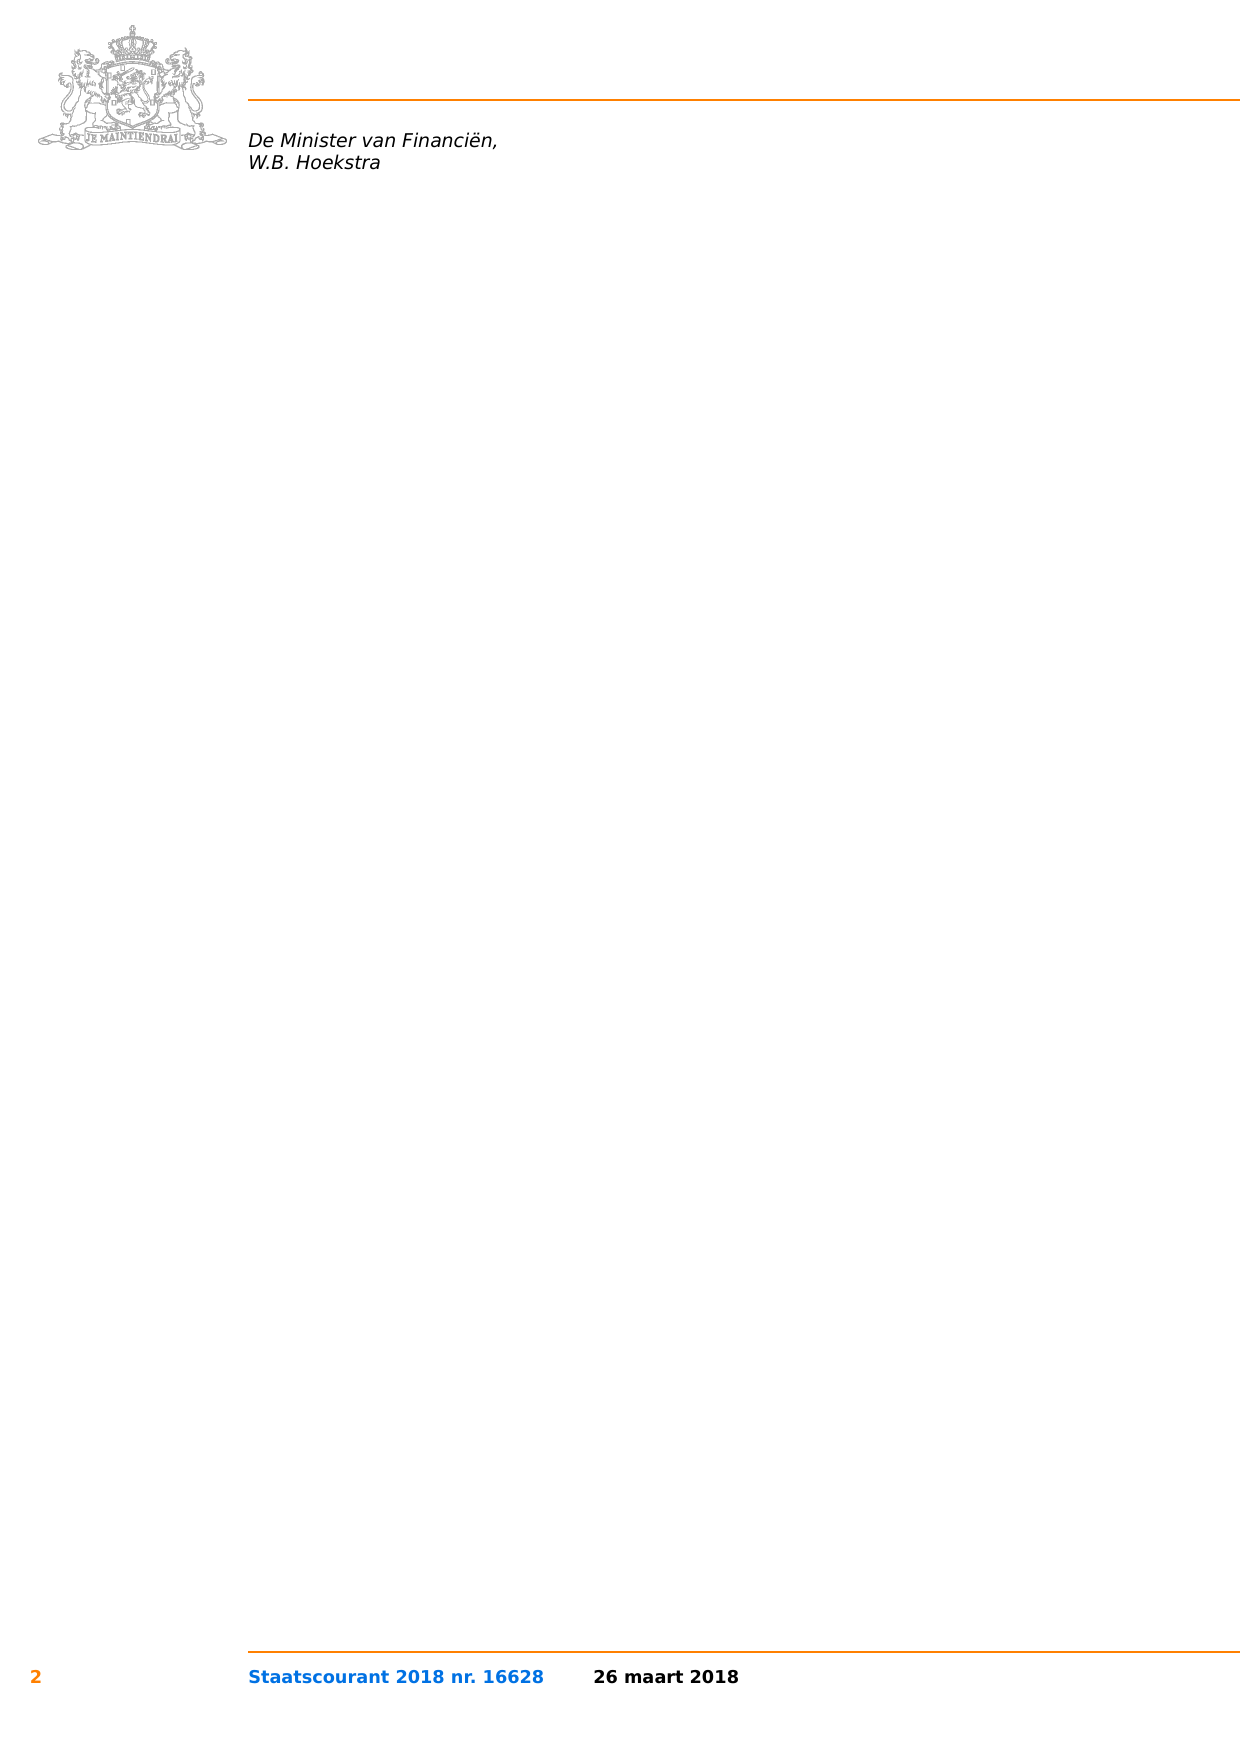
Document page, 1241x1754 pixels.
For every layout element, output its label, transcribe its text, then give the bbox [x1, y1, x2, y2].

picture [38, 25, 227, 150]
text De Minister van Financiën, W.B. Hoekstra [248, 130, 1163, 174]
